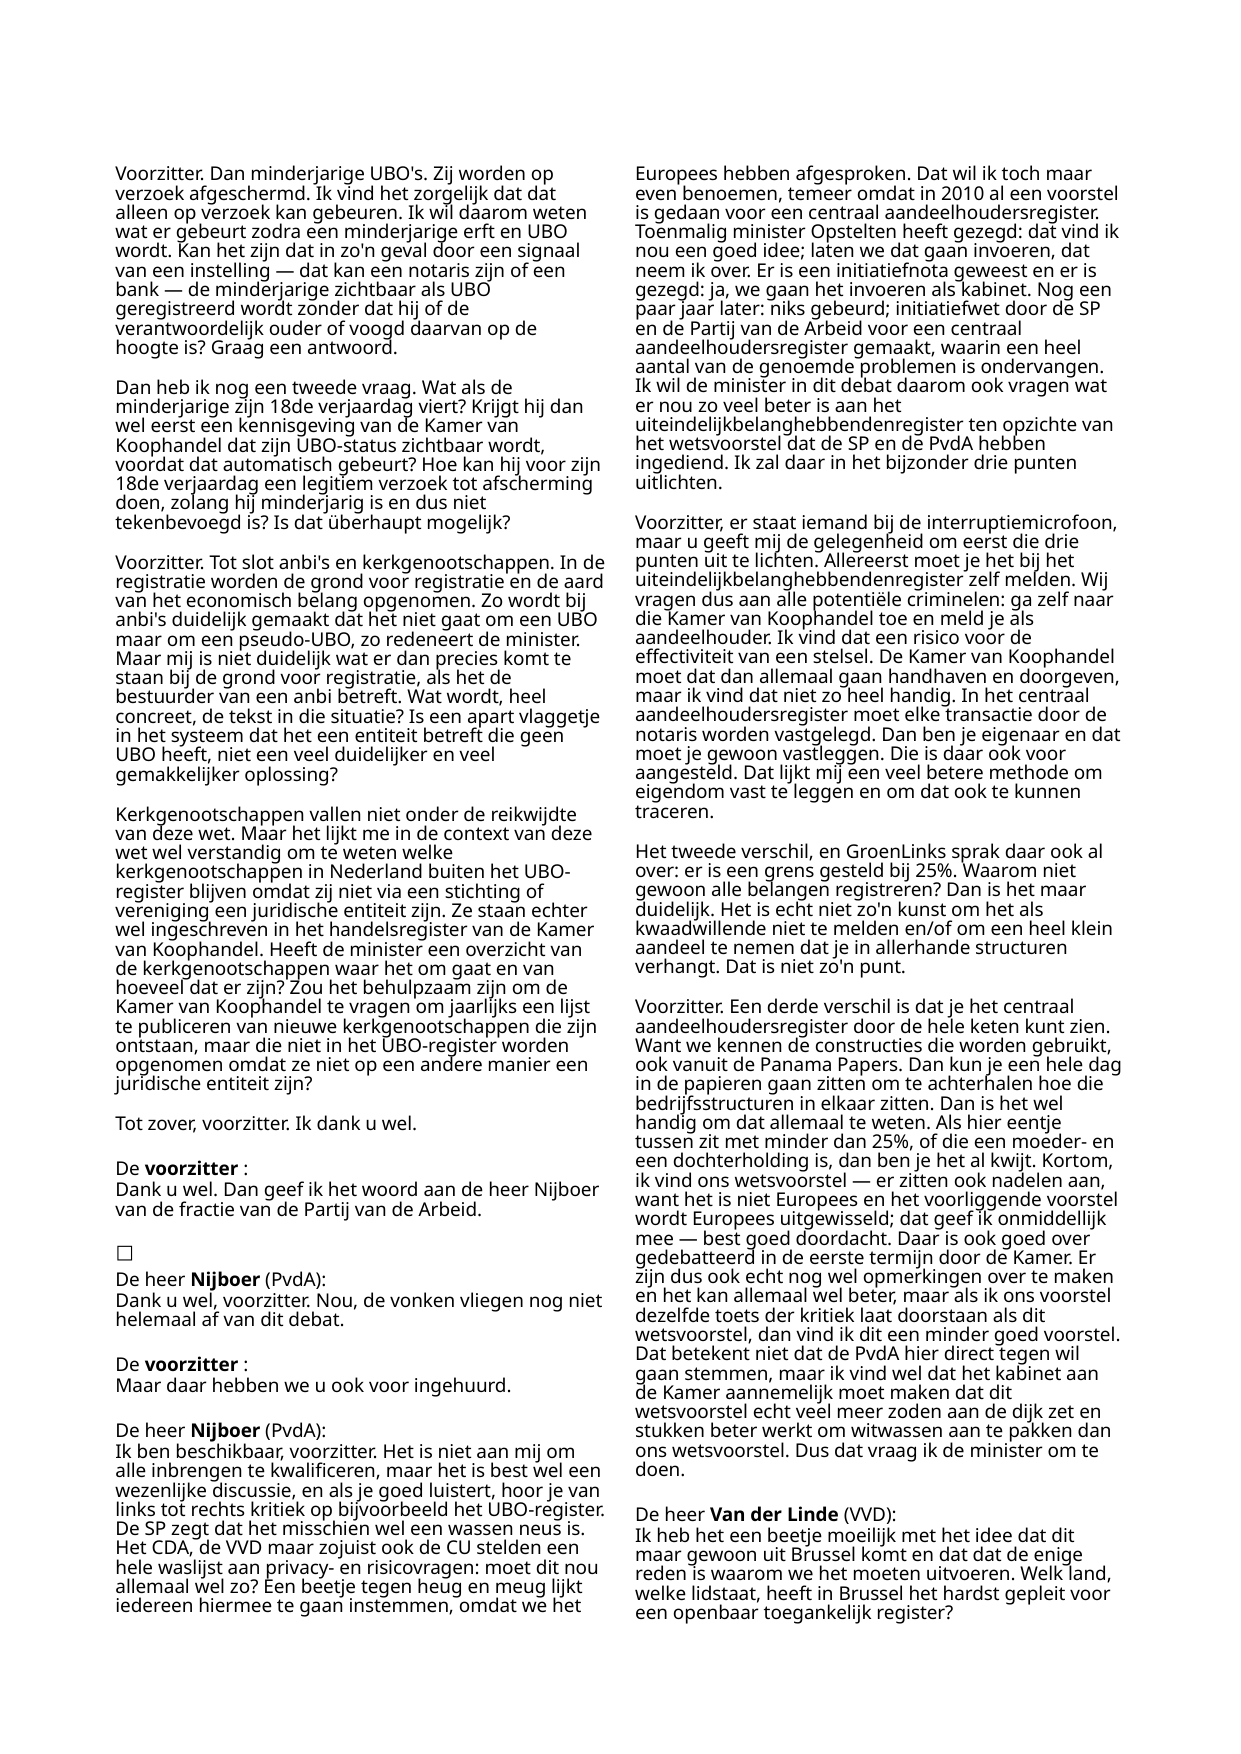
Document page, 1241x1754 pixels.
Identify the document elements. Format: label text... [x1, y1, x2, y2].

text Ik heb het een beetje moeilijk met het idee dat dit maar gewoon uit Brussel komt en dat dat de enige reden is waarom we het moeten uitvoeren. Welk land, welke lidstaat, heeft in Brussel het hardst gepleit voor een openbaar toegankelijk register? [635, 1527, 1125, 1623]
text Dank u wel. Dan geef ik het woord aan de heer Nijboer van de fractie van de Partij van de Arbeid. [115, 1181, 605, 1220]
text Het tweede verschil, en GroenLinks sprak daar ook al over: er is een grens gesteld bij 25%. Waarom niet gewoon alle belangen registreren? Dan is het maar duidelijk. Het is echt niet zo'n kunst om het als kwaadwillende niet te melden en/of om een heel klein aandeel te nemen dat je in allerhande structuren verhangt. Dat is niet zo'n punt. [635, 843, 1125, 978]
text Ik ben beschikbaar, voorzitter. Het is niet aan mij om alle inbrengen te kwalificeren, maar het is best wel een wezenlijke discussie, en als je goed luistert, hoor je van links tot rechts kritiek op bijvoorbeeld het UBO-register. De SP zegt dat het misschien wel een wassen neus is. Het CDA, de VVD maar zojuist ook de CU stelden een hele waslijst aan privacy- en risicovragen: moet dit nou allemaal wel zo? Een beetje tegen heug en meug lijkt iedereen hiermee te gaan instemmen, omdat we het [115, 1443, 605, 1616]
text Voorzitter. Een derde verschil is dat je het centraal aandeelhoudersregister door de hele keten kunt zien. Want we kennen de constructies die worden gebruikt, ook vanuit de Panama Papers. Dan kun je een hele dag in de papieren gaan zitten om te achterhalen hoe die bedrijfsstructuren in elkaar zitten. Dan is het wel handig om dat allemaal te weten. Als hier eentje tussen zit met minder dan 25%, of die een moeder- en een dochterholding is, dan ben je het al kwijt. Kortom, ik vind ons wetsvoorstel — er zitten ook nadelen aan, want het is niet Europees en het voorliggende voorstel wordt Europees uitgewisseld; dat geef ik onmiddellijk mee — best goed doordacht. Daar is ook goed over gedebatteerd in de eerste termijn door de Kamer. Er zijn dus ook echt nog wel opmerkingen over te maken en het kan allemaal wel beter, maar als ik ons voorstel dezelfde toets der kritiek laat doorstaan als dit wetsvoorstel, dan vind ik dit een minder goed voorstel. Dat betekent niet dat de PvdA hier direct tegen wil gaan stemmen, maar ik vind wel dat het kabinet aan de Kamer aannemelijk moet maken dat dit wetsvoorstel echt veel meer zoden aan de dijk zet en stukken beter werkt om witwassen aan te pakken dan ons wetsvoorstel. Dus dat vraag ik de minister om te doen. [635, 998, 1125, 1480]
text De heer Nijboer (PvdA): [115, 1417, 605, 1443]
text Dank u wel, voorzitter. Nou, de vonken vliegen nog niet helemaal af van dit debat. [115, 1292, 605, 1331]
text Voorzitter. Tot slot anbi's en kerkgenootschappen. In de registratie worden de grond voor registratie en de aard van het economisch belang opgenomen. Zo wordt bij anbi's duidelijk gemaakt dat het niet gaat om een UBO maar om een pseudo-UBO, zo redeneert de minister. Maar mij is niet duidelijk wat er dan precies komt te staan bij de grond voor registratie, als het de bestuurder van een anbi betreft. Wat wordt, heel concreet, de tekst in die situatie? Is een apart vlaggetje in het systeem dat het een entiteit betreft die geen UBO heeft, niet een veel duidelijker en veel gemakkelijker oplossing? [115, 554, 605, 785]
text Voorzitter, er staat iemand bij de interruptiemicrofoon, maar u geeft mij de gelegenheid om eerst die drie punten uit te lichten. Allereerst moet je het bij het uiteindelijkbelanghebbendenregister zelf melden. Wij vragen dus aan alle potentiële criminelen: ga zelf naar die Kamer van Koophandel toe en meld je als aandeelhouder. Ik vind dat een risico voor de effectiviteit van een stelsel. De Kamer van Koophandel moet dat dan allemaal gaan handhaven en doorgeven, maar ik vind dat niet zo heel handig. In het centraal aandeelhoudersregister moet elke transactie door de notaris worden vastgelegd. Dan ben je eigenaar en dat moet je gewoon vastleggen. Die is daar ook voor aangesteld. Dat lijkt mij een veel betere methode om eigendom vast te leggen en om dat ook te kunnen traceren. [635, 514, 1125, 822]
text Kerkgenootschappen vallen niet onder de reikwijdte van deze wet. Maar het lijkt me in de context van deze wet wel verstandig om te weten welke kerkgenootschappen in Nederland buiten het UBO-register blijven omdat zij niet via een stichting of vereniging een juridische entiteit zijn. Ze staan echter wel ingeschreven in het handelsregister van de Kamer van Koophandel. Heeft de minister een overzicht van de kerkgenootschappen waar het om gaat en van hoeveel dat er zijn? Zou het behulpzaam zijn om de Kamer van Koophandel te vragen om jaarlijks een lijst te publiceren van nieuwe kerkgenootschappen die zijn ontstaan, maar die niet in het UBO-register worden opgenomen omdat ze niet op een andere manier een juridische entiteit zijn? [115, 806, 605, 1095]
text De heer Van der Linde (VVD): [635, 1501, 1125, 1527]
text Europees hebben afgesproken. Dat wil ik toch maar even benoemen, temeer omdat in 2010 al een voorstel is gedaan voor een centraal aandeelhoudersregister. Toenmalig minister Opstelten heeft gezegd: dat vind ik nou een goed idee; laten we dat gaan invoeren, dat neem ik over. Er is een initiatiefnota geweest en er is gezegd: ja, we gaan het invoeren als kabinet. Nog een paar jaar later: niks gebeurd; initiatiefwet door de SP en de Partij van de Arbeid voor een centraal aandeelhoudersregister gemaakt, waarin een heel aantal van de genoemde problemen is ondervangen. Ik wil de minister in dit debat daarom ook vragen wat er nou zo veel beter is aan het uiteindelijkbelanghebbendenregister ten opzichte van het wetsvoorstel dat de SP en de PvdA hebben ingediend. Ik zal daar in het bijzonder drie punten uitlichten. [635, 165, 1125, 493]
text De voorzitter : [115, 1351, 605, 1377]
text Voorzitter. Dan minderjarige UBO's. Zij worden op verzoek afgeschermd. Ik vind het zorgelijk dat dat alleen op verzoek kan gebeuren. Ik wil daarom weten wat er gebeurt zodra een minderjarige erft en UBO wordt. Kan het zijn dat in zo'n geval door een signaal van een instelling — dat kan een notaris zijn of een bank — de minderjarige zichtbaar als UBO geregistreerd wordt zonder dat hij of de verantwoordelijk ouder of voogd daarvan op de hoogte is? Graag een antwoord. [115, 165, 605, 358]
text Dan heb ik nog een tweede vraag. Wat als de minderjarige zijn 18de verjaardag viert? Krijgt hij dan wel eerst een kennisgeving van de Kamer van Koophandel dat zijn UBO-status zichtbaar wordt, voordat dat automatisch gebeurt? Hoe kan hij voor zijn 18de verjaardag een legitiem verzoek tot afscherming doen, zolang hij minderjarig is en dus niet tekenbevoegd is? Is dat überhaupt mogelijk? [115, 379, 605, 533]
text De voorzitter : [115, 1156, 605, 1181]
text ⬜ [115, 1241, 605, 1266]
text De heer Nijboer (PvdA): [115, 1266, 605, 1292]
text Tot zover, voorzitter. Ik dank u wel. [115, 1115, 605, 1135]
text Maar daar hebben we u ook voor ingehuurd. [115, 1377, 605, 1396]
